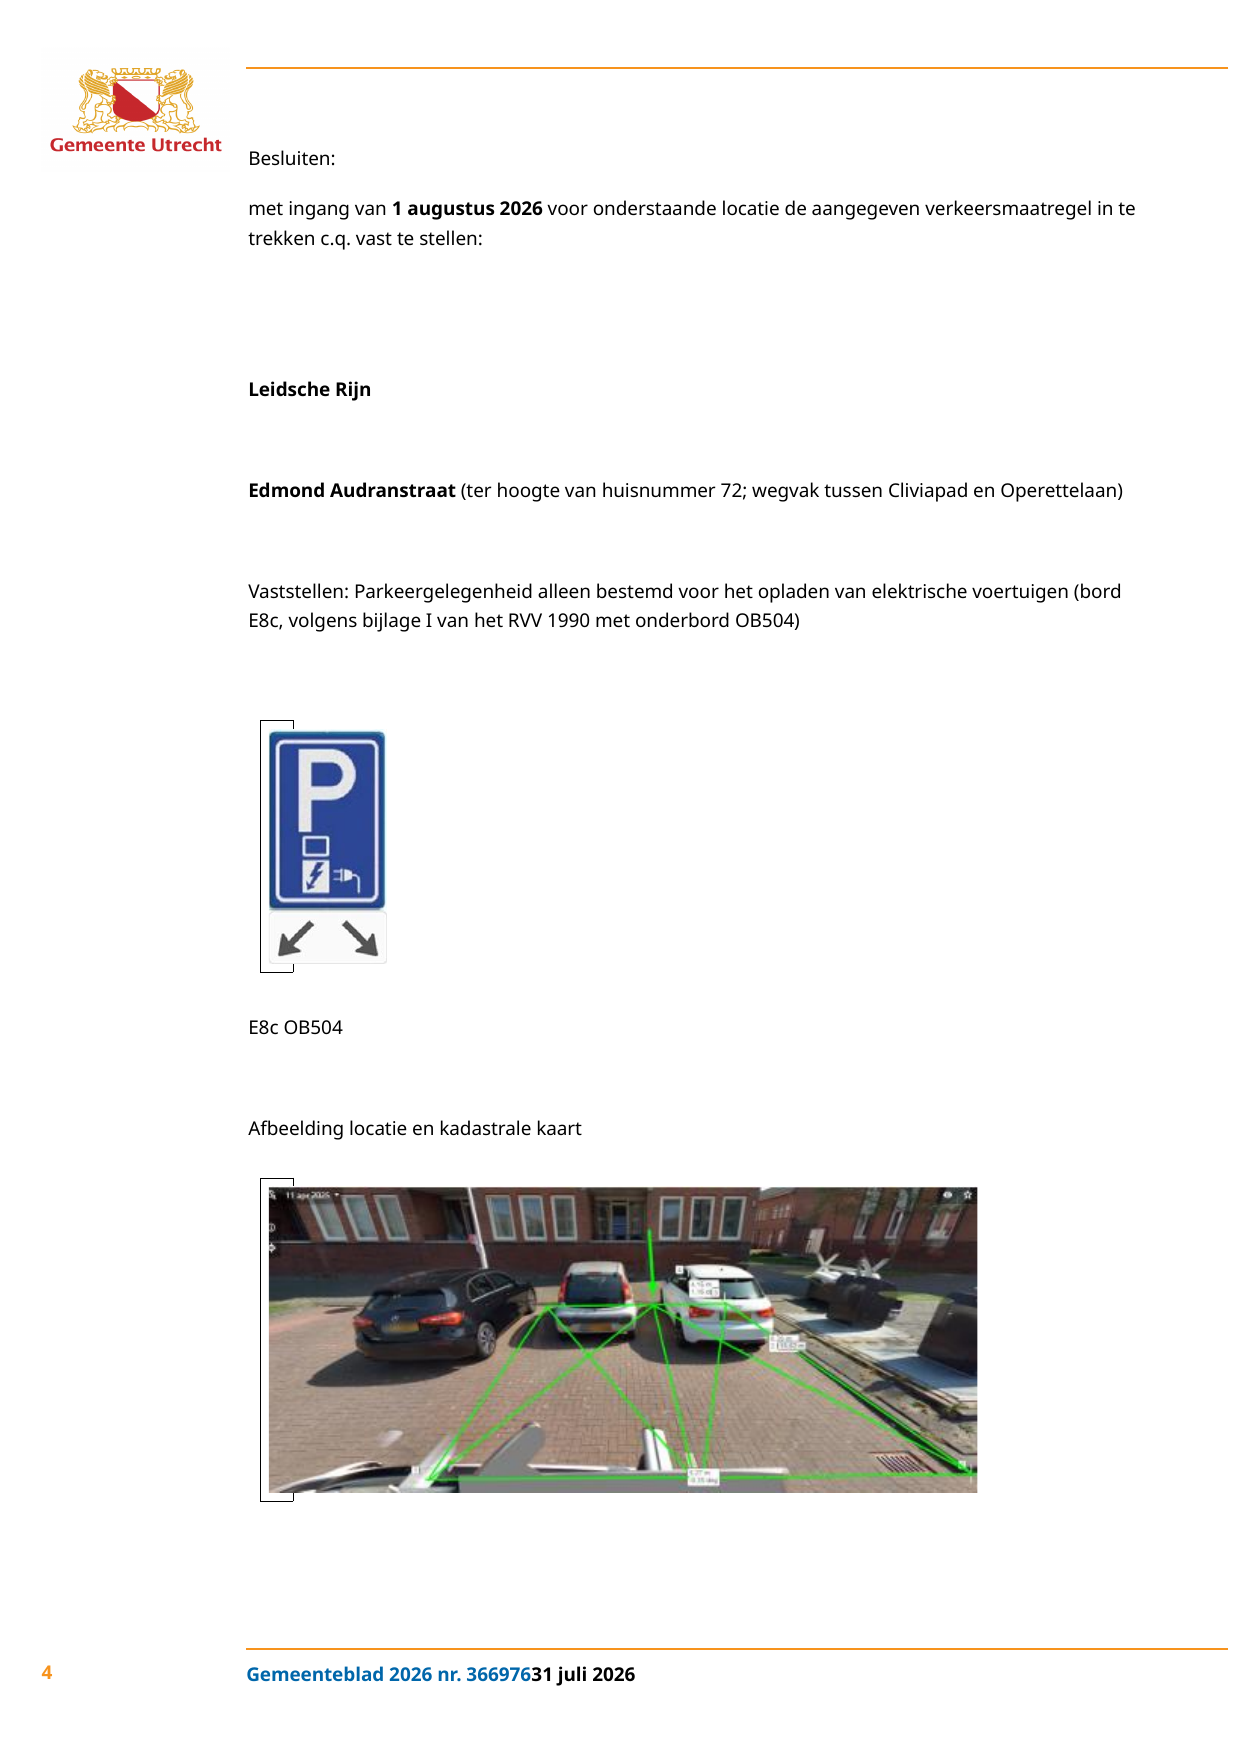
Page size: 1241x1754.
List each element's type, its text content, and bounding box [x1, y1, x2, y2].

text Vaststellen: Parkeergelegenheid alleen bestemd voor het opladen van elektrische voertuigen (bord E8c, volgens bijlage I van het RVV 1990 met onderbord OB504) [248, 578, 1152, 633]
picture [268, 1186, 978, 1493]
picture [268, 729, 387, 964]
text Besluiten: [248, 145, 1152, 171]
picture [41, 47, 231, 172]
text Edmond Audranstraat (ter hoogte van huisnummer 72; wegvak tussen Cliviapad en Operettelaan) [248, 477, 1152, 503]
text Afbeelding locatie en kadastrale kaart [248, 1115, 1152, 1141]
text E8c OB504 [248, 1014, 1152, 1040]
text Leidsche Rijn [248, 376, 1152, 402]
text met ingang van 1 augustus 2026 voor onderstaande locatie de aangegeven verkeersmaatregel in te trekken c.q. vast te stellen: [248, 196, 1152, 251]
